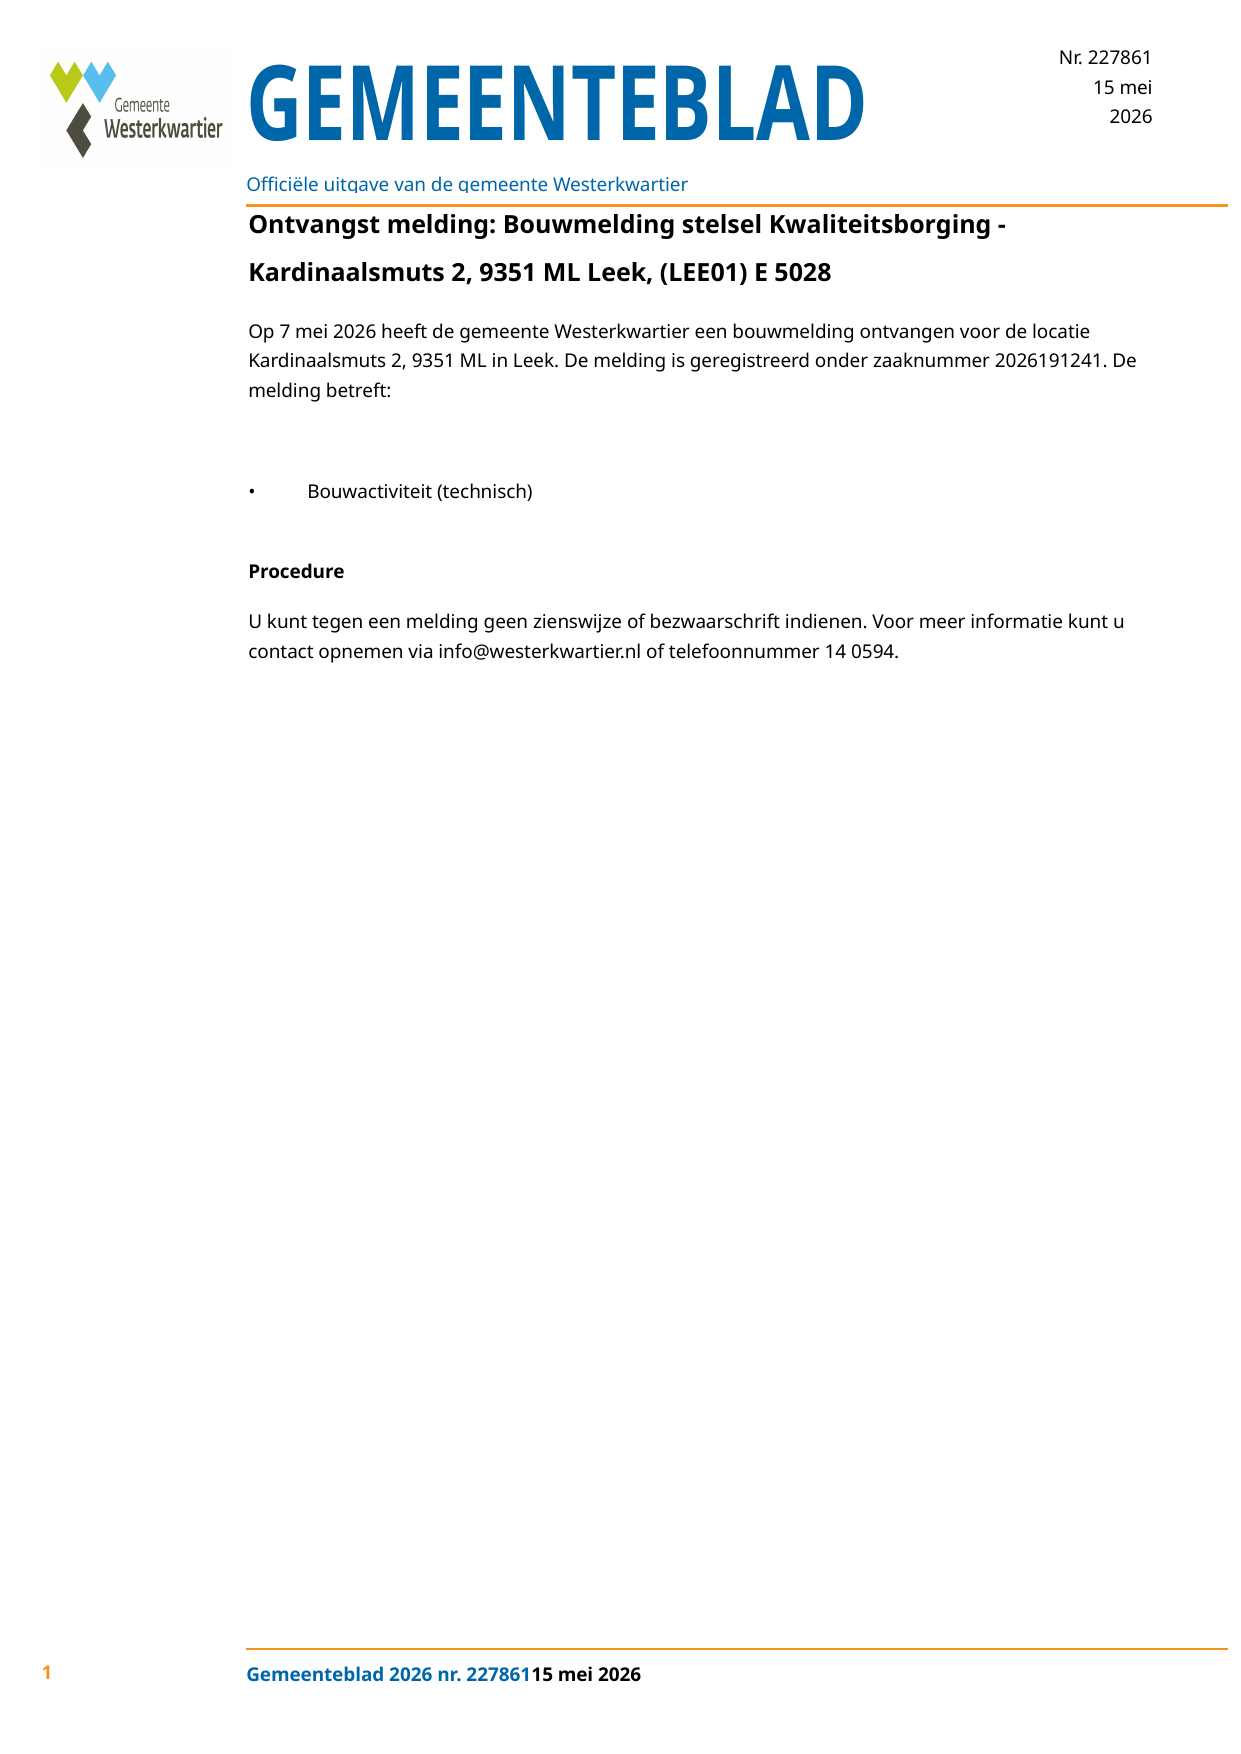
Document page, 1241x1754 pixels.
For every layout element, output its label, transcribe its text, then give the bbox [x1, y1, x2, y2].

text Procedure [248, 558, 1152, 584]
list Bouwactiviteit (technisch) [248, 478, 1152, 504]
text Ontvangst melding: Bouwmelding stelsel Kwaliteitsborging - Kardinaalsmuts 2, 9351 ML Leek, (LEE01) E 5028 [248, 207, 1152, 288]
picture [41, 47, 231, 172]
text Op 7 mei 2026 heeft de gemeente Westerkwartier een bouwmelding ontvangen voor de locatie Kardinaalsmuts 2, 9351 ML in Leek. De melding is geregistreerd onder zaaknummer 2026191241. De melding betreft: [248, 318, 1152, 403]
text U kunt tegen een melding geen zienswijze of bezwaarschrift indienen. Voor meer informatie kunt u contact opnemen via info@westerkwartier.nl of telefoonnummer 14 0594. [248, 608, 1152, 664]
